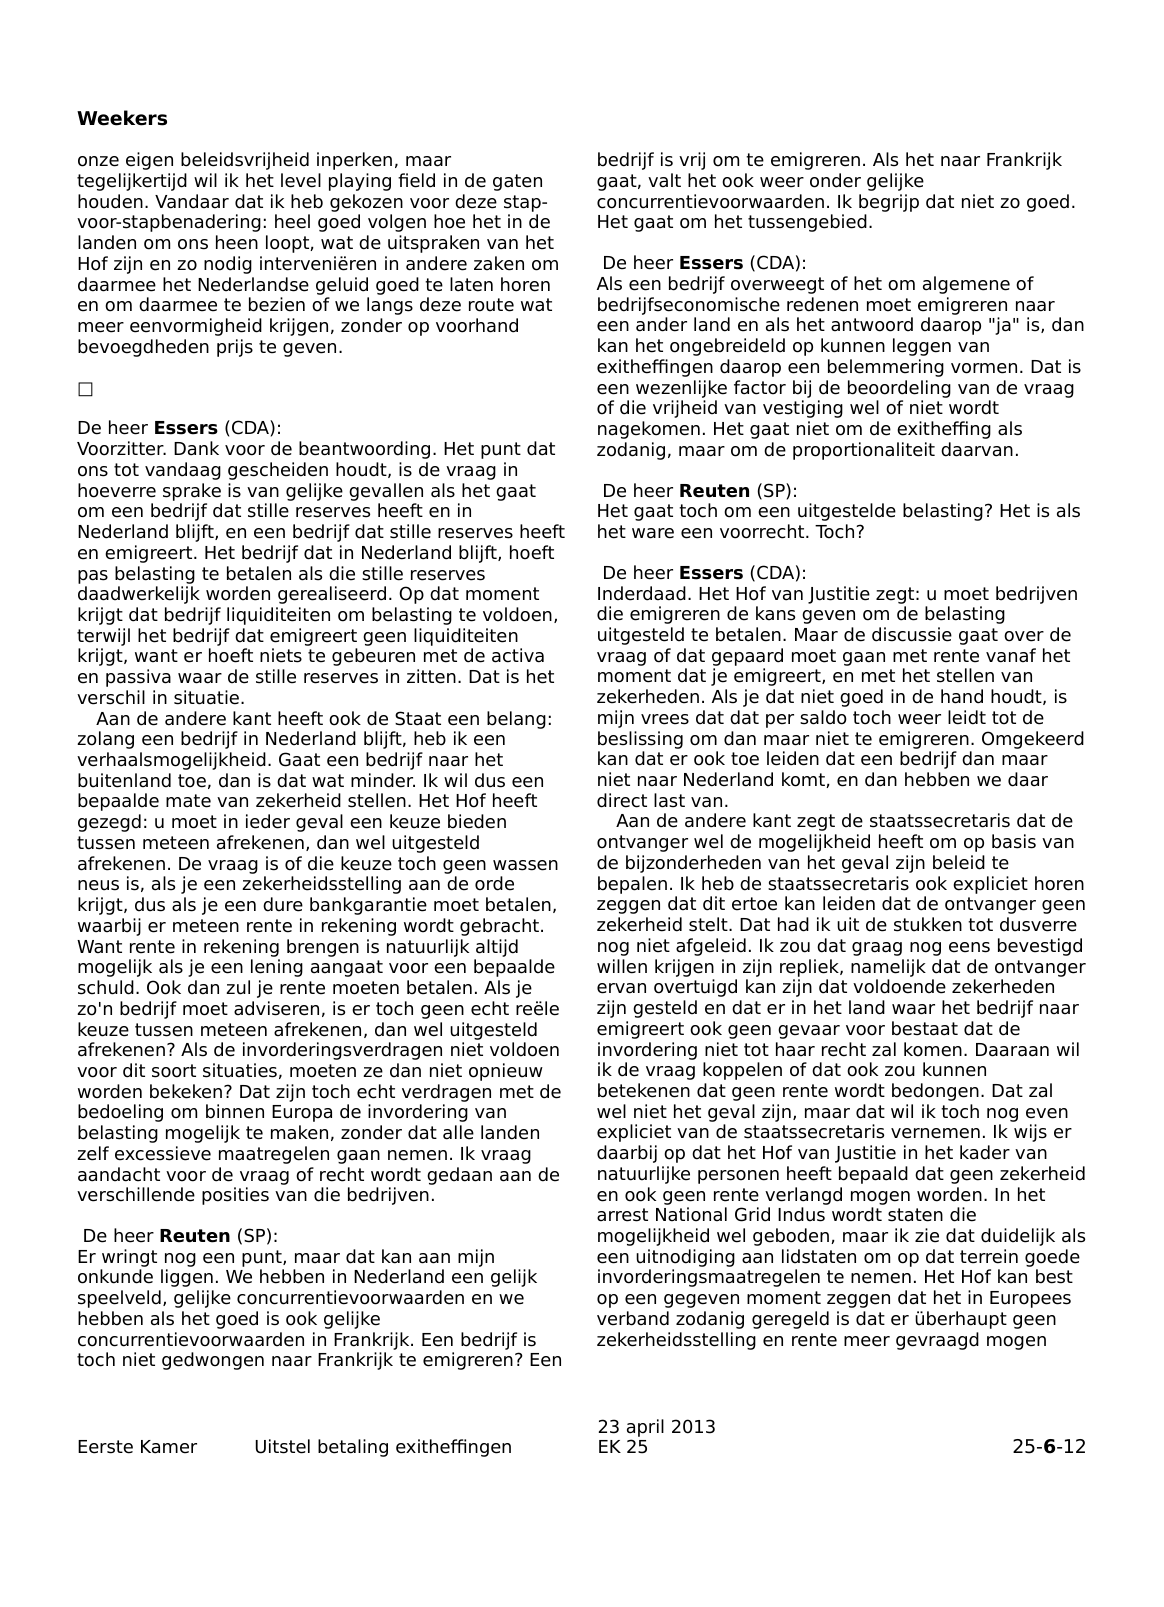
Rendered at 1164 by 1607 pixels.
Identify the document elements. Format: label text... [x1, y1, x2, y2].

text Voorzitter. Dank voor de beantwoording. Het punt dat ons tot vandaag gescheiden houdt, is de vraag in hoeverre sprake is van gelijke gevallen als het gaat om een bedrijf dat stille reserves heeft en in Nederland blijft, en een bedrijf dat stille reserves heeft en emigreert. Het bedrijf dat in Nederland blijft, hoeft pas belasting te betalen als die stille reserves daadwerkelijk worden gerealiseerd. Op dat moment krijgt dat bedrijf liquiditeiten om belasting te voldoen, terwijl het bedrijf dat emigreert geen liquiditeiten krijgt, want er hoeft niets te gebeuren met de activa en passiva waar de stille reserves in zitten. Dat is het verschil in situatie. [77, 439, 567, 708]
text onze eigen beleidsvrijheid inperken, maar tegelijkertijd wil ik het level playing field in de gaten houden. Vandaar dat ik heb gekozen voor deze stap-voor-stapbenadering: heel goed volgen hoe het in de landen om ons heen loopt, wat de uitspraken van het Hof zijn en zo nodig interveniëren in andere zaken om daarmee het Nederlandse geluid goed te laten horen en om daarmee te bezien of we langs deze route wat meer eenvormigheid krijgen, zonder op voorhand bevoegdheden prijs te geven. [77, 150, 567, 357]
text Aan de andere kant heeft ook de Staat een belang: zolang een bedrijf in Nederland blijft, heb ik een verhaalsmogelijkheid. Gaat een bedrijf naar het buitenland toe, dan is dat wat minder. Ik wil dus een bepaalde mate van zekerheid stellen. Het Hof heeft gezegd: u moet in ieder geval een keuze bieden tussen meteen afrekenen, dan wel uitgesteld afrekenen. De vraag is of die keuze toch geen wassen neus is, als je een zekerheidsstelling aan de orde krijgt, dus als je een dure bankgarantie moet betalen, waarbij er meteen rente in rekening wordt gebracht. Want rente in rekening brengen is natuurlijk altijd mogelijk als je een lening aangaat voor een bepaalde schuld. Ook dan zul je rente moeten betalen. Als je zo'n bedrijf moet adviseren, is er toch geen echt reële keuze tussen meteen afrekenen, dan wel uitgesteld afrekenen? Als de invorderingsverdragen niet voldoen voor dit soort situaties, moeten ze dan niet opnieuw worden bekeken? Dat zijn toch echt verdragen met de bedoeling om binnen Europa de invordering van belasting mogelijk te maken, zonder dat alle landen zelf excessieve maatregelen gaan nemen. Ik vraag aandacht voor de vraag of recht wordt gedaan aan de verschillende posities van die bedrijven. [77, 708, 567, 1206]
text Als een bedrijf overweegt of het om algemene of bedrijfseconomische redenen moet emigreren naar een ander land en als het antwoord daarop "ja" is, dan kan het ongebreideld op kunnen leggen van exitheffingen daarop een belemmering vormen. Dat is een wezenlijke factor bij de beoordeling van de vraag of die vrijheid van vestiging wel of niet wordt nagekomen. Het gaat niet om de exitheffing als zodanig, maar om de proportionaliteit daarvan. [596, 274, 1087, 460]
text De heer Reuten (SP): [77, 1226, 567, 1247]
text bedrijf is vrij om te emigreren. Als het naar Frankrijk gaat, valt het ook weer onder gelijke concurrentievoorwaarden. Ik begrijp dat niet zo goed. Het gaat om het tussengebied. [596, 150, 1087, 233]
text De heer Essers (CDA): [596, 563, 1087, 583]
text De heer Essers (CDA): [596, 253, 1087, 274]
text Het gaat toch om een uitgestelde belasting? Het is als het ware een voorrecht. Toch? [596, 501, 1087, 543]
text Er wringt nog een punt, maar dat kan aan mijn onkunde liggen. We hebben in Nederland een gelijk speelveld, gelijke concurrentievoorwaarden en we hebben als het goed is ook gelijke concurrentievoorwaarden in Frankrijk. Een bedrijf is toch niet gedwongen naar Frankrijk te emigreren? Een [77, 1247, 567, 1371]
text Aan de andere kant zegt de staatssecretaris dat de ontvanger wel de mogelijkheid heeft om op basis van de bijzonderheden van het geval zijn beleid te bepalen. Ik heb de staatssecretaris ook expliciet horen zeggen dat dit ertoe kan leiden dat de ontvanger geen zekerheid stelt. Dat had ik uit de stukken tot dusverre nog niet afgeleid. Ik zou dat graag nog eens bevestigd willen krijgen in zijn repliek, namelijk dat de ontvanger ervan overtuigd kan zijn dat voldoende zekerheden zijn gesteld en dat er in het land waar het bedrijf naar emigreert ook geen gevaar voor bestaat dat de invordering niet tot haar recht zal komen. Daaraan wil ik de vraag koppelen of dat ook zou kunnen betekenen dat geen rente wordt bedongen. Dat zal wel niet het geval zijn, maar dat wil ik toch nog even expliciet van de staatssecretaris vernemen. Ik wijs er daarbij op dat het Hof van Justitie in het kader van natuurlijke personen heeft bepaald dat geen zekerheid en ook geen rente verlangd mogen worden. In het arrest National Grid Indus wordt staten die mogelijkheid wel geboden, maar ik zie dat duidelijk als een uitnodiging aan lidstaten om op dat terrein goede invorderingsmaatregelen te nemen. Het Hof kan best op een gegeven moment zeggen dat het in Europees verband zodanig geregeld is dat er überhaupt geen zekerheidsstelling en rente meer gevraagd mogen [596, 811, 1087, 1350]
text □ [77, 377, 567, 398]
text De heer Essers (CDA): [77, 418, 567, 439]
text De heer Reuten (SP): [596, 480, 1087, 501]
text Inderdaad. Het Hof van Justitie zegt: u moet bedrijven die emigreren de kans geven om de belasting uitgesteld te betalen. Maar de discussie gaat over de vraag of dat gepaard moet gaan met rente vanaf het moment dat je emigreert, en met het stellen van zekerheden. Als je dat niet goed in de hand houdt, is mijn vrees dat dat per saldo toch weer leidt tot de beslissing om dan maar niet te emigreren. Omgekeerd kan dat er ook toe leiden dat een bedrijf dan maar niet naar Nederland komt, en dan hebben we daar direct last van. [596, 583, 1087, 811]
